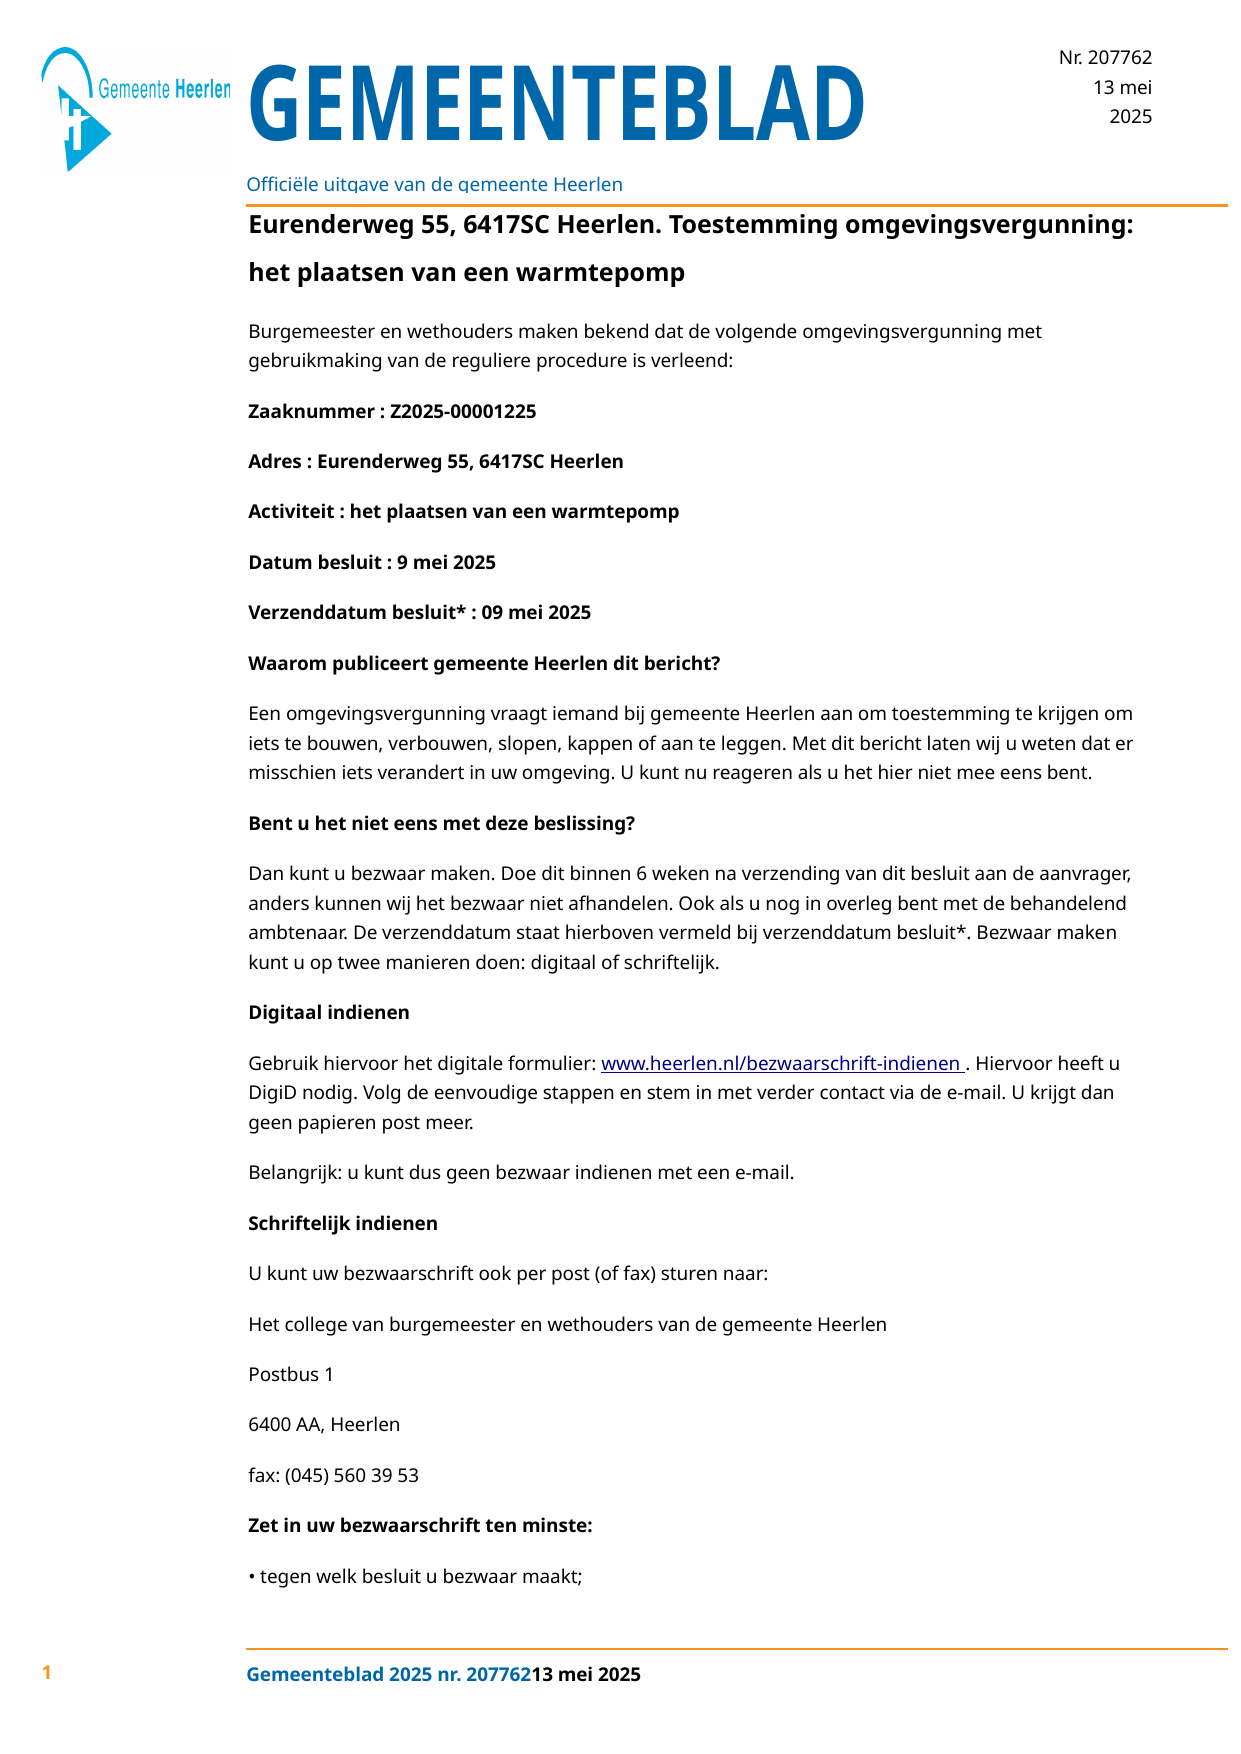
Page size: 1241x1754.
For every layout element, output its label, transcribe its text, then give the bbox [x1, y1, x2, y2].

text Zaaknummer : Z2025-00001225 [248, 398, 1152, 424]
picture [41, 47, 59, 70]
text 6400 AA, Heerlen [248, 1412, 1152, 1437]
text Digitaal indienen [248, 999, 1152, 1025]
text U kunt uw bezwaarschrift ook per post (of fax) sturen naar: [248, 1260, 1152, 1286]
text Schriftelijk indienen [248, 1210, 1152, 1236]
text Zet in uw bezwaarschrift ten minste: [248, 1512, 1152, 1538]
text fax: (045) 560 39 53 [248, 1462, 1152, 1488]
text Het college van burgemeester en wethouders van de gemeente Heerlen [248, 1311, 1152, 1337]
text Belangrijk: u kunt dus geen bezwaar indienen met een e-mail. [248, 1159, 1152, 1185]
text Verzenddatum besluit* : 09 mei 2025 [248, 599, 1152, 625]
text Dan kunt u bezwaar maken. Doe dit binnen 6 weken na verzending van dit besluit aan de aanvrager, anders kunnen wij het bezwaar niet afhandelen. Ook als u nog in overleg bent met de behandelend ambtenaar. De verzenddatum staat hierboven vermeld bij verzenddatum besluit*. Bezwaar maken kunt u op twee manieren doen: digitaal of schriftelijk. [248, 860, 1152, 975]
text Eurenderweg 55, 6417SC Heerlen. Toestemming omgevingsvergunning: het plaatsen van een warmtepomp [248, 207, 1152, 288]
text Burgemeester en wethouders maken bekend dat de volgende omgevingsvergunning met gebruikmaking van de reguliere procedure is verleend: [248, 318, 1152, 373]
text Activiteit : het plaatsen van een warmtepomp [248, 499, 1152, 524]
text Bent u het niet eens met deze beslissing? [248, 810, 1152, 836]
text Waarom publiceert gemeente Heerlen dit bericht? [248, 650, 1152, 676]
text Postbus 1 [248, 1361, 1152, 1387]
picture [41, 47, 231, 172]
text • tegen welk besluit u bezwaar maakt; [248, 1563, 1152, 1589]
text Adres : Eurenderweg 55, 6417SC Heerlen [248, 448, 1152, 474]
text Gebruik hiervoor het digitale formulier: www.heerlen.nl/bezwaarschrift-indienen . Hiervoor heeft u DigiD nodig. Volg de eenvoudige stappen en stem in met verder contact via de e-mail. U krijgt dan geen papieren post meer. [248, 1050, 1152, 1135]
text Datum besluit : 9 mei 2025 [248, 549, 1152, 575]
text Een omgevingsvergunning vraagt iemand bij gemeente Heerlen aan om toestemming te krijgen om iets te bouwen, verbouwen, slopen, kappen of aan te leggen. Met dit bericht laten wij u weten dat er misschien iets verandert in uw omgeving. U kunt nu reageren als u het hier niet mee eens bent. [248, 700, 1152, 785]
